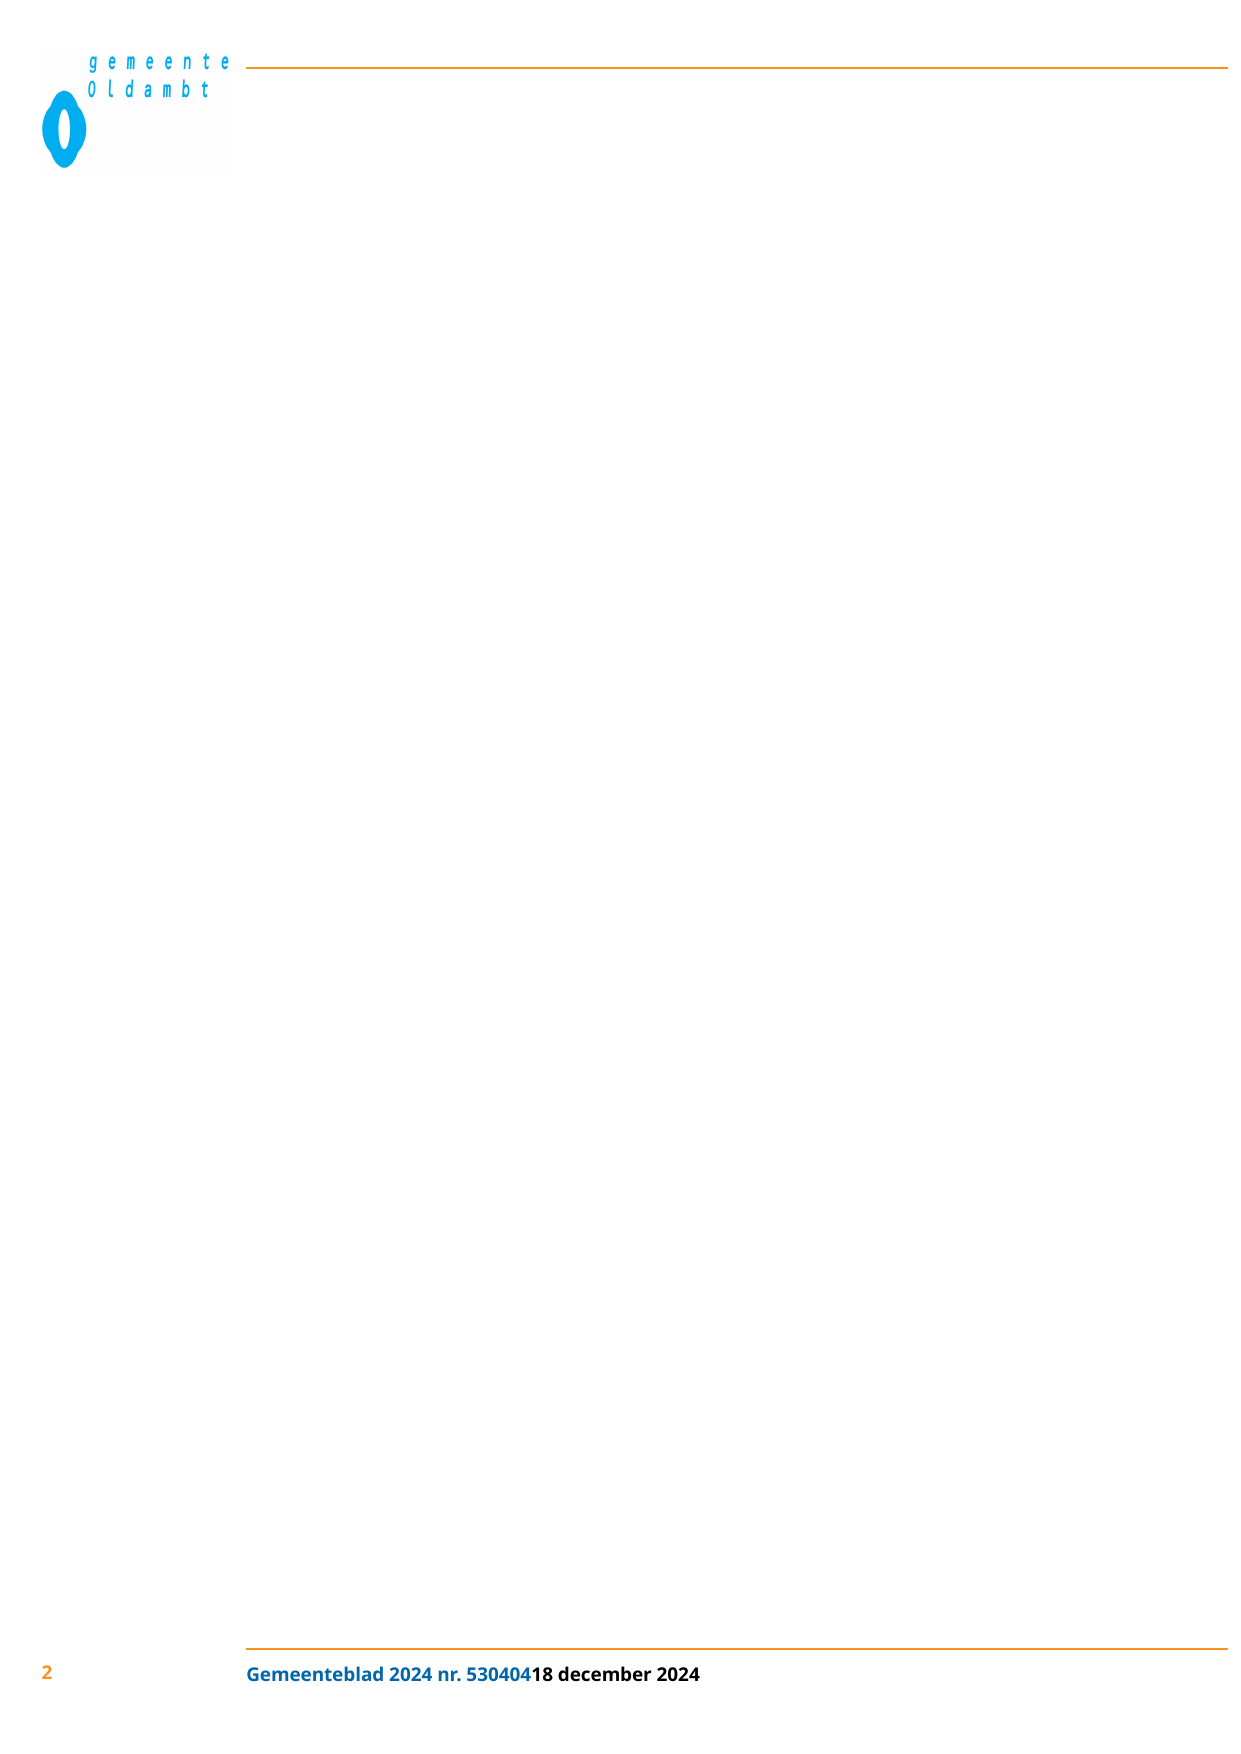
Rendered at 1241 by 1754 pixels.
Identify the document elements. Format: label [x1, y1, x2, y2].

picture [41, 47, 231, 172]
